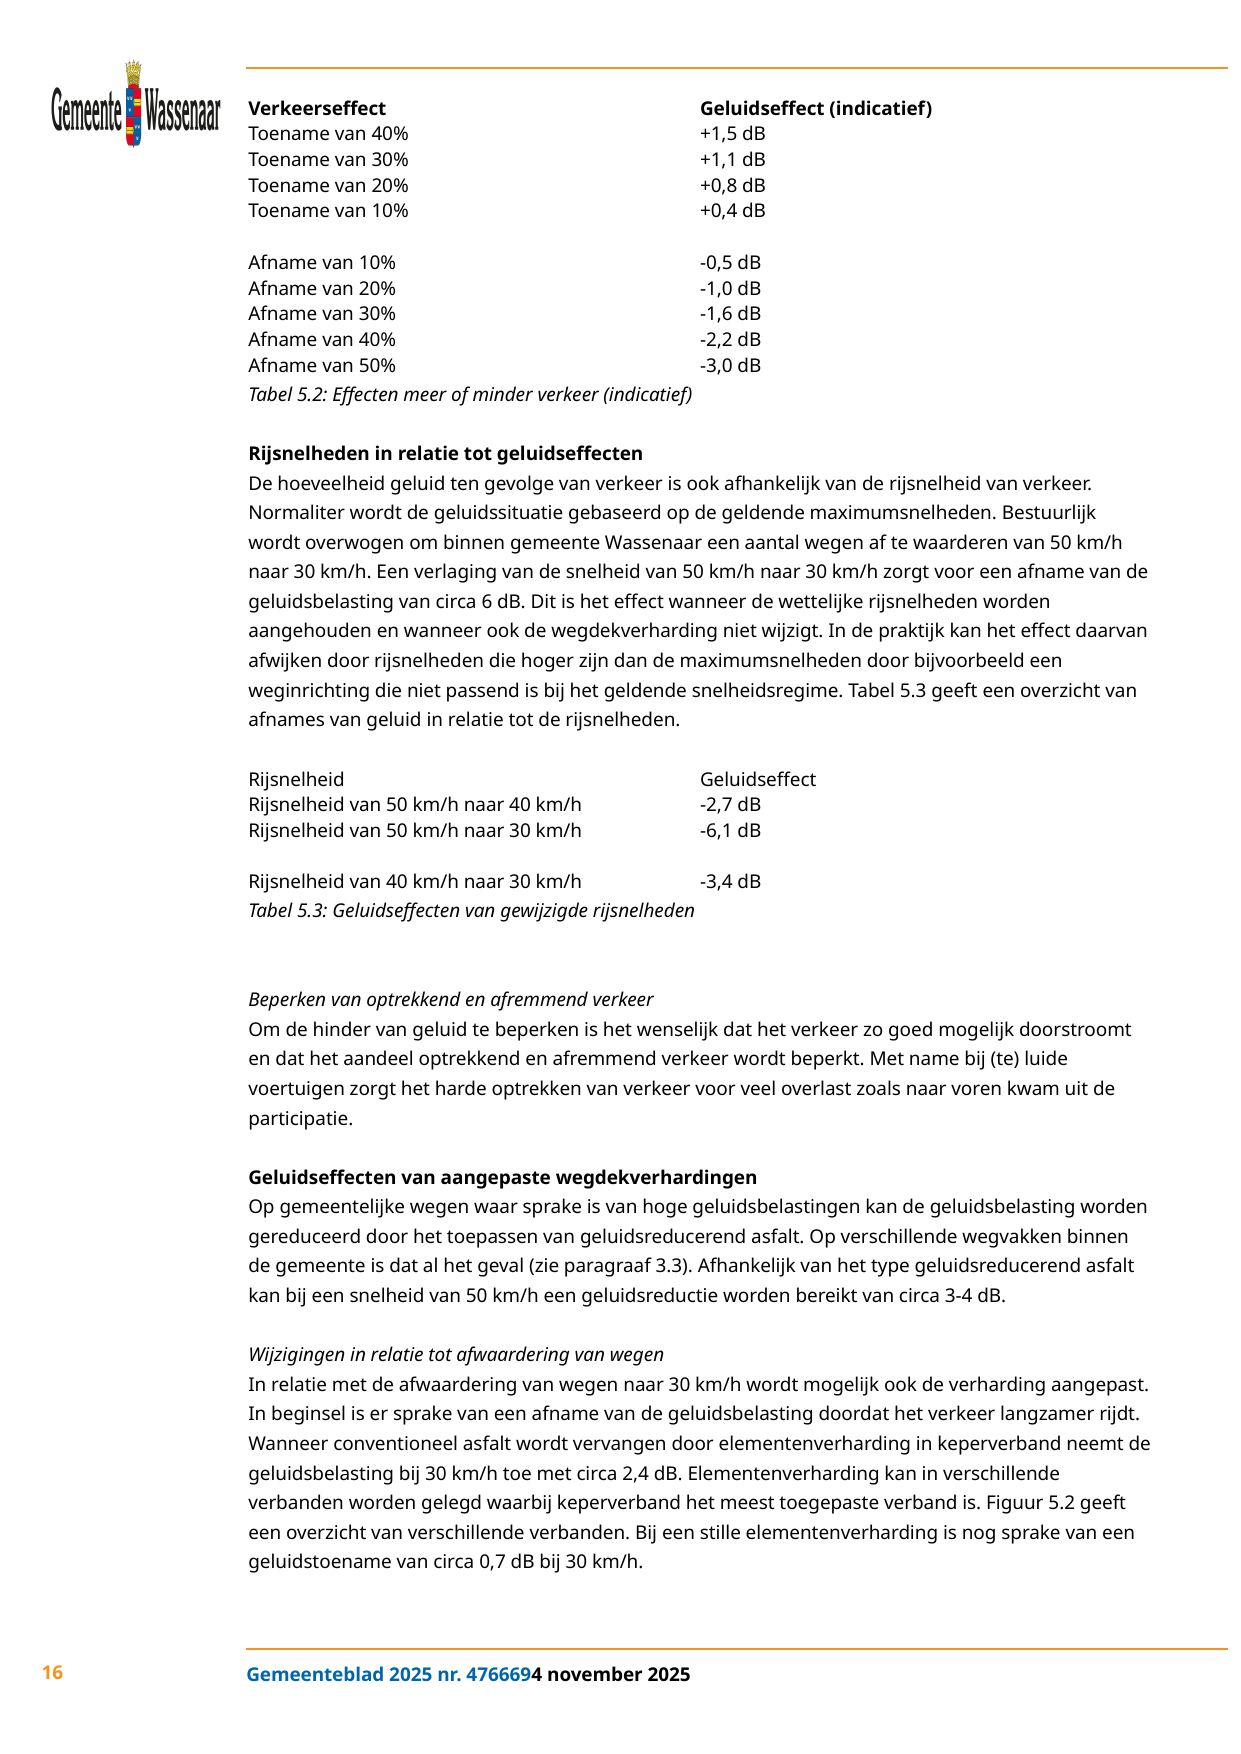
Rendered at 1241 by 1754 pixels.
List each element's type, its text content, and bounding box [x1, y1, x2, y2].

table_cell Afname van 50% [248, 352, 700, 378]
table_cell [248, 224, 700, 249]
table_cell Toename van 40% [248, 121, 700, 146]
table_cell [248, 843, 700, 869]
text Om de hinder van geluid te beperken is het wenselijk dat het verkeer zo goed mogelijk doorstroomt en dat het aandeel optrekkend en afremmend verkeer wordt beperkt. Met name bij (te) luide voertuigen zorgt het harde optrekken van verkeer voor veel overlast zoals naar voren kwam uit de participatie. [248, 1016, 1152, 1130]
text Tabel 5.2: Effecten meer of minder verkeer (indicatief) [248, 381, 1152, 407]
table_cell -2,2 dB [700, 326, 1152, 352]
table_cell Afname van 10% [248, 249, 700, 275]
table_cell -3,0 dB [700, 352, 1152, 378]
table_cell Toename van 20% [248, 172, 700, 198]
table_cell [700, 843, 1152, 869]
table_cell -1,0 dB [700, 275, 1152, 301]
table_header Rijsnelheid [248, 766, 700, 791]
text In relatie met de afwaardering van wegen naar 30 km/h wordt mogelijk ook de verharding aangepast. In beginsel is er sprake van een afname van de geluidsbelasting doordat het verkeer langzamer rijdt. Wanneer conventioneel asfalt wordt vervangen door elementenverharding in keperverband neemt de geluidsbelasting bij 30 km/h toe met circa 2,4 dB. Elementenverharding kan in verschillende verbanden worden gelegd waarbij keperverband het meest toegepaste verband is. Figuur 5.2 geeft een overzicht van verschillende verbanden. Bij een stille elementenverharding is nog sprake van een geluidstoename van circa 0,7 dB bij 30 km/h. [248, 1371, 1152, 1574]
table_cell Afname van 30% [248, 301, 700, 326]
picture [41, 47, 231, 172]
table_cell +1,1 dB [700, 146, 1152, 172]
table_cell -3,4 dB [700, 869, 1152, 894]
table_cell Rijsnelheid van 40 km/h naar 30 km/h [248, 869, 700, 894]
table_cell Rijsnelheid van 50 km/h naar 30 km/h [248, 817, 700, 843]
table_cell -1,6 dB [700, 301, 1152, 326]
table_cell +1,5 dB [700, 121, 1152, 146]
table_cell Toename van 30% [248, 146, 700, 172]
table_header Geluidseffect (indicatief) [700, 95, 1152, 121]
table_cell -2,7 dB [700, 791, 1152, 817]
text De hoeveelheid geluid ten gevolge van verkeer is ook afhankelijk van de rijsnelheid van verkeer. Normaliter wordt de geluidssituatie gebaseerd op de geldende maximumsnelheden. Bestuurlijk wordt overwogen om binnen gemeente Wassenaar een aantal wegen af te waarderen van 50 km/h naar 30 km/h. Een verlaging van de snelheid van 50 km/h naar 30 km/h zorgt voor een afname van de geluidsbelasting van circa 6 dB. Dit is het effect wanneer de wettelijke rijsnelheden worden aangehouden en wanneer ook de wegdekverharding niet wijzigt. In de praktijk kan het effect daarvan afwijken door rijsnelheden die hoger zijn dan de maximumsnelheden door bijvoorbeeld een weginrichting die niet passend is bij het geldende snelheidsregime. Tabel 5.3 geeft een overzicht van afnames van geluid in relatie tot de rijsnelheden. [248, 470, 1152, 732]
table_cell -0,5 dB [700, 249, 1152, 275]
text Rijsnelheden in relatie tot geluidseffecten [248, 440, 1152, 466]
text Geluidseffecten van aangepaste wegdekverhardingen [248, 1164, 1152, 1189]
table_cell -6,1 dB [700, 817, 1152, 843]
table_cell [700, 224, 1152, 249]
table_cell Rijsnelheid van 50 km/h naar 40 km/h [248, 791, 700, 817]
table_cell +0,4 dB [700, 198, 1152, 223]
table_cell Afname van 20% [248, 275, 700, 301]
text Wijzigingen in relatie tot afwaardering van wegen [248, 1341, 1152, 1367]
text Tabel 5.3: Geluidseffecten van gewijzigde rijsnelheden [248, 898, 1152, 923]
table_cell Afname van 40% [248, 326, 700, 352]
text Beperken van optrekkend en afremmend verkeer [248, 986, 1152, 1012]
table_header Geluidseffect [700, 766, 1152, 791]
text Op gemeentelijke wegen waar sprake is van hoge geluidsbelastingen kan de geluidsbelasting worden gereduceerd door het toepassen van geluidsreducerend asfalt. Op verschillende wegvakken binnen de gemeente is dat al het geval (zie paragraaf 3.3). Afhankelijk van het type geluidsreducerend asfalt kan bij een snelheid van 50 km/h een geluidsreductie worden bereikt van circa 3-4 dB. [248, 1193, 1152, 1308]
table_header Verkeerseffect [248, 95, 700, 121]
table_cell Toename van 10% [248, 198, 700, 223]
table_cell +0,8 dB [700, 172, 1152, 198]
